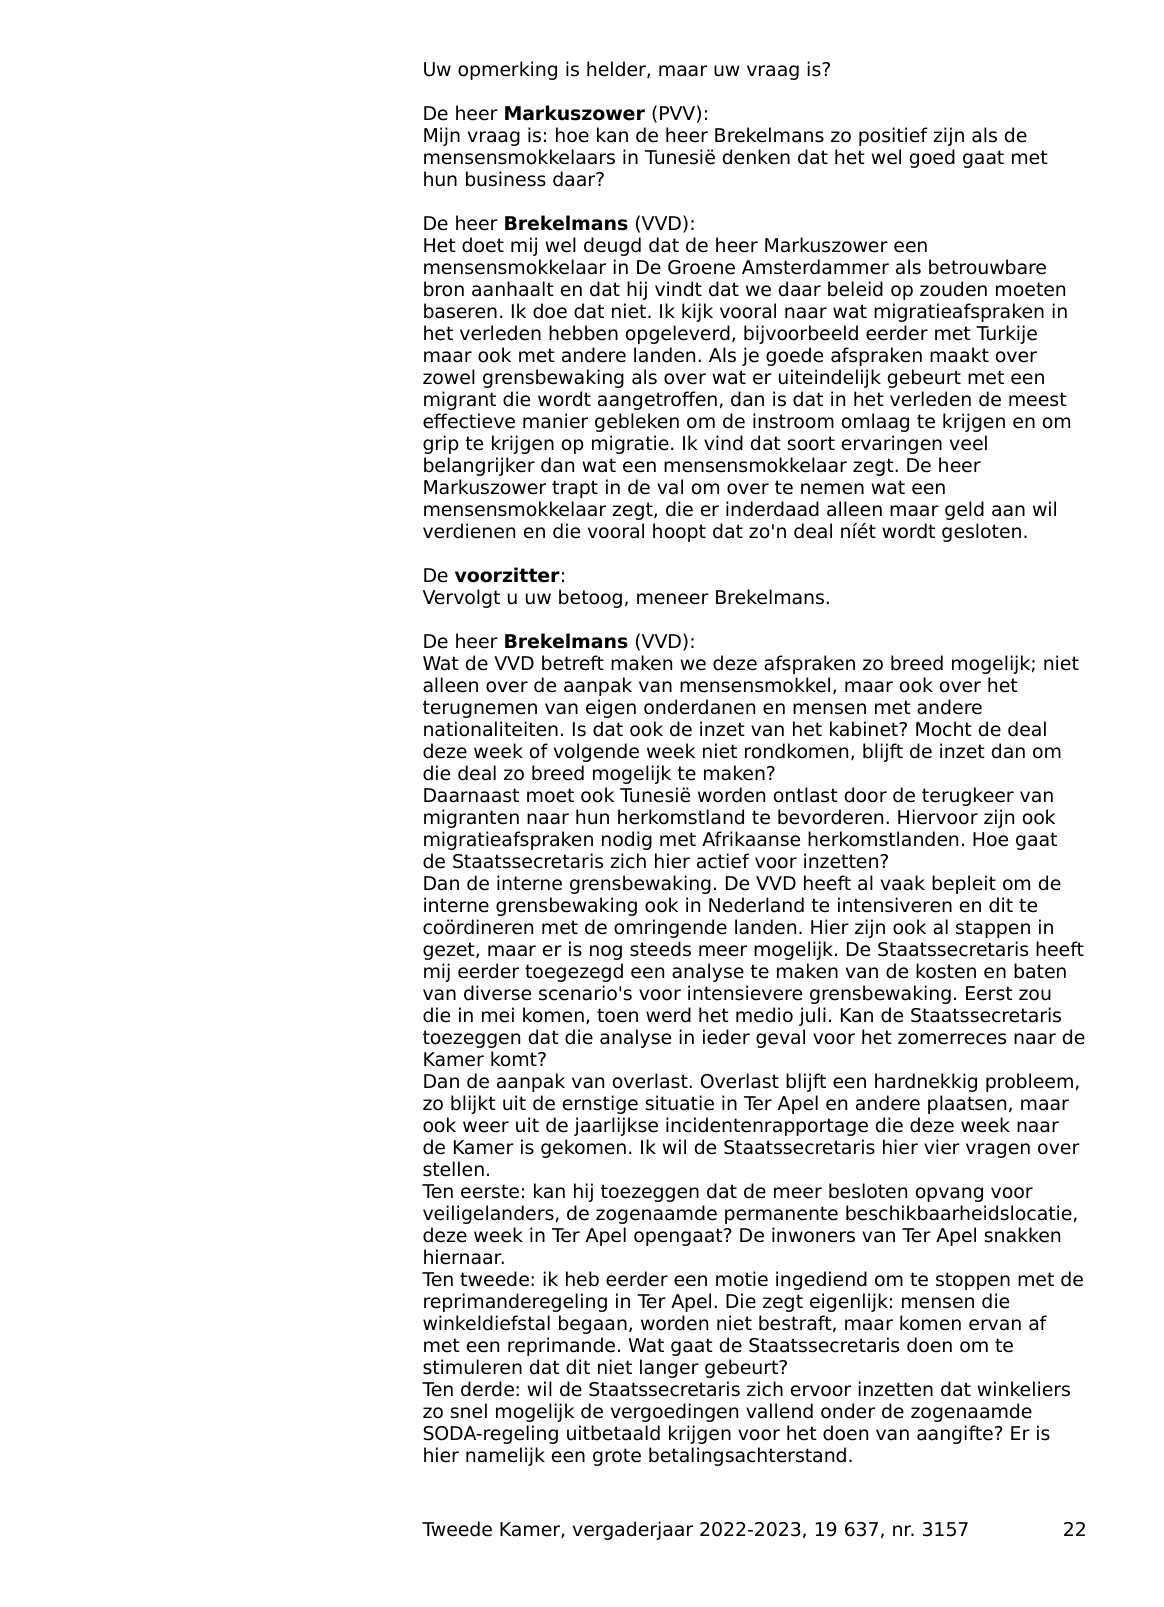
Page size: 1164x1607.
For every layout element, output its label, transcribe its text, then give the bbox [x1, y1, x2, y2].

text Uw opmerking is helder, maar uw vraag is? [422, 59, 1087, 81]
text Ten tweede: ik heb eerder een motie ingediend om te stoppen met de reprimanderegeling in Ter Apel. Die zegt eigenlijk: mensen die winkeldiefstal begaan, worden niet bestraft, maar komen ervan af met een reprimande. Wat gaat de Staatssecretaris doen om te stimuleren dat dit niet langer gebeurt? [422, 1269, 1087, 1379]
text Vervolgt u uw betoog, meneer Brekelmans. [422, 587, 1087, 609]
text Wat de VVD betreft maken we deze afspraken zo breed mogelijk; niet alleen over de aanpak van mensensmokkel, maar ook over het terugnemen van eigen onderdanen en mensen met andere nationaliteiten. Is dat ook de inzet van het kabinet? Mocht de deal deze week of volgende week niet rondkomen, blijft de inzet dan om die deal zo breed mogelijk te maken? [422, 653, 1087, 785]
text Dan de interne grensbewaking. De VVD heeft al vaak bepleit om de interne grensbewaking ook in Nederland te intensiveren en dit te coördineren met de omringende landen. Hier zijn ook al stappen in gezet, maar er is nog steeds meer mogelijk. De Staatssecretaris heeft mij eerder toegezegd een analyse te maken van de kosten en baten van diverse scenario's voor intensievere grensbewaking. Eerst zou die in mei komen, toen werd het medio juli. Kan de Staatssecretaris toezeggen dat die analyse in ieder geval voor het zomerreces naar de Kamer komt? [422, 873, 1087, 1071]
text Het doet mij wel deugd dat de heer Markuszower een mensensmokkelaar in De Groene Amsterdammer als betrouwbare bron aanhaalt en dat hij vindt dat we daar beleid op zouden moeten baseren. Ik doe dat niet. Ik kijk vooral naar wat migratieafspraken in het verleden hebben opgeleverd, bijvoorbeeld eerder met Turkije maar ook met andere landen. Als je goede afspraken maakt over zowel grensbewaking als over wat er uiteindelijk gebeurt met een migrant die wordt aangetroffen, dan is dat in het verleden de meest effectieve manier gebleken om de instroom omlaag te krijgen en om grip te krijgen op migratie. Ik vind dat soort ervaringen veel belangrijker dan wat een mensensmokkelaar zegt. De heer Markuszower trapt in de val om over te nemen wat een mensensmokkelaar zegt, die er inderdaad alleen maar geld aan wil verdienen en die vooral hoopt dat zo'n deal níét wordt gesloten. [422, 235, 1087, 543]
text Ten eerste: kan hij toezeggen dat de meer besloten opvang voor veiligelanders, de zogenaamde permanente beschikbaarheidslocatie, deze week in Ter Apel opengaat? De inwoners van Ter Apel snakken hiernaar. [422, 1181, 1087, 1269]
text Dan de aanpak van overlast. Overlast blijft een hardnekkig probleem, zo blijkt uit de ernstige situatie in Ter Apel en andere plaatsen, maar ook weer uit de jaarlijkse incidentenrapportage die deze week naar de Kamer is gekomen. Ik wil de Staatssecretaris hier vier vragen over stellen. [422, 1071, 1087, 1181]
text Mijn vraag is: hoe kan de heer Brekelmans zo positief zijn als de mensensmokkelaars in Tunesië denken dat het wel goed gaat met hun business daar? [422, 125, 1087, 191]
text De voorzitter: [422, 565, 1087, 587]
text De heer Brekelmans (VVD): [422, 213, 1087, 235]
text De heer Markuszower (PVV): [422, 103, 1087, 125]
text De heer Brekelmans (VVD): [422, 631, 1087, 653]
text Ten derde: wil de Staatssecretaris zich ervoor inzetten dat winkeliers zo snel mogelijk de vergoedingen vallend onder de zogenaamde SODA-regeling uitbetaald krijgen voor het doen van aangifte? Er is hier namelijk een grote betalingsachterstand. [422, 1379, 1087, 1467]
text Daarnaast moet ook Tunesië worden ontlast door de terugkeer van migranten naar hun herkomstland te bevorderen. Hiervoor zijn ook migratieafspraken nodig met Afrikaanse herkomstlanden. Hoe gaat de Staatssecretaris zich hier actief voor inzetten? [422, 785, 1087, 873]
